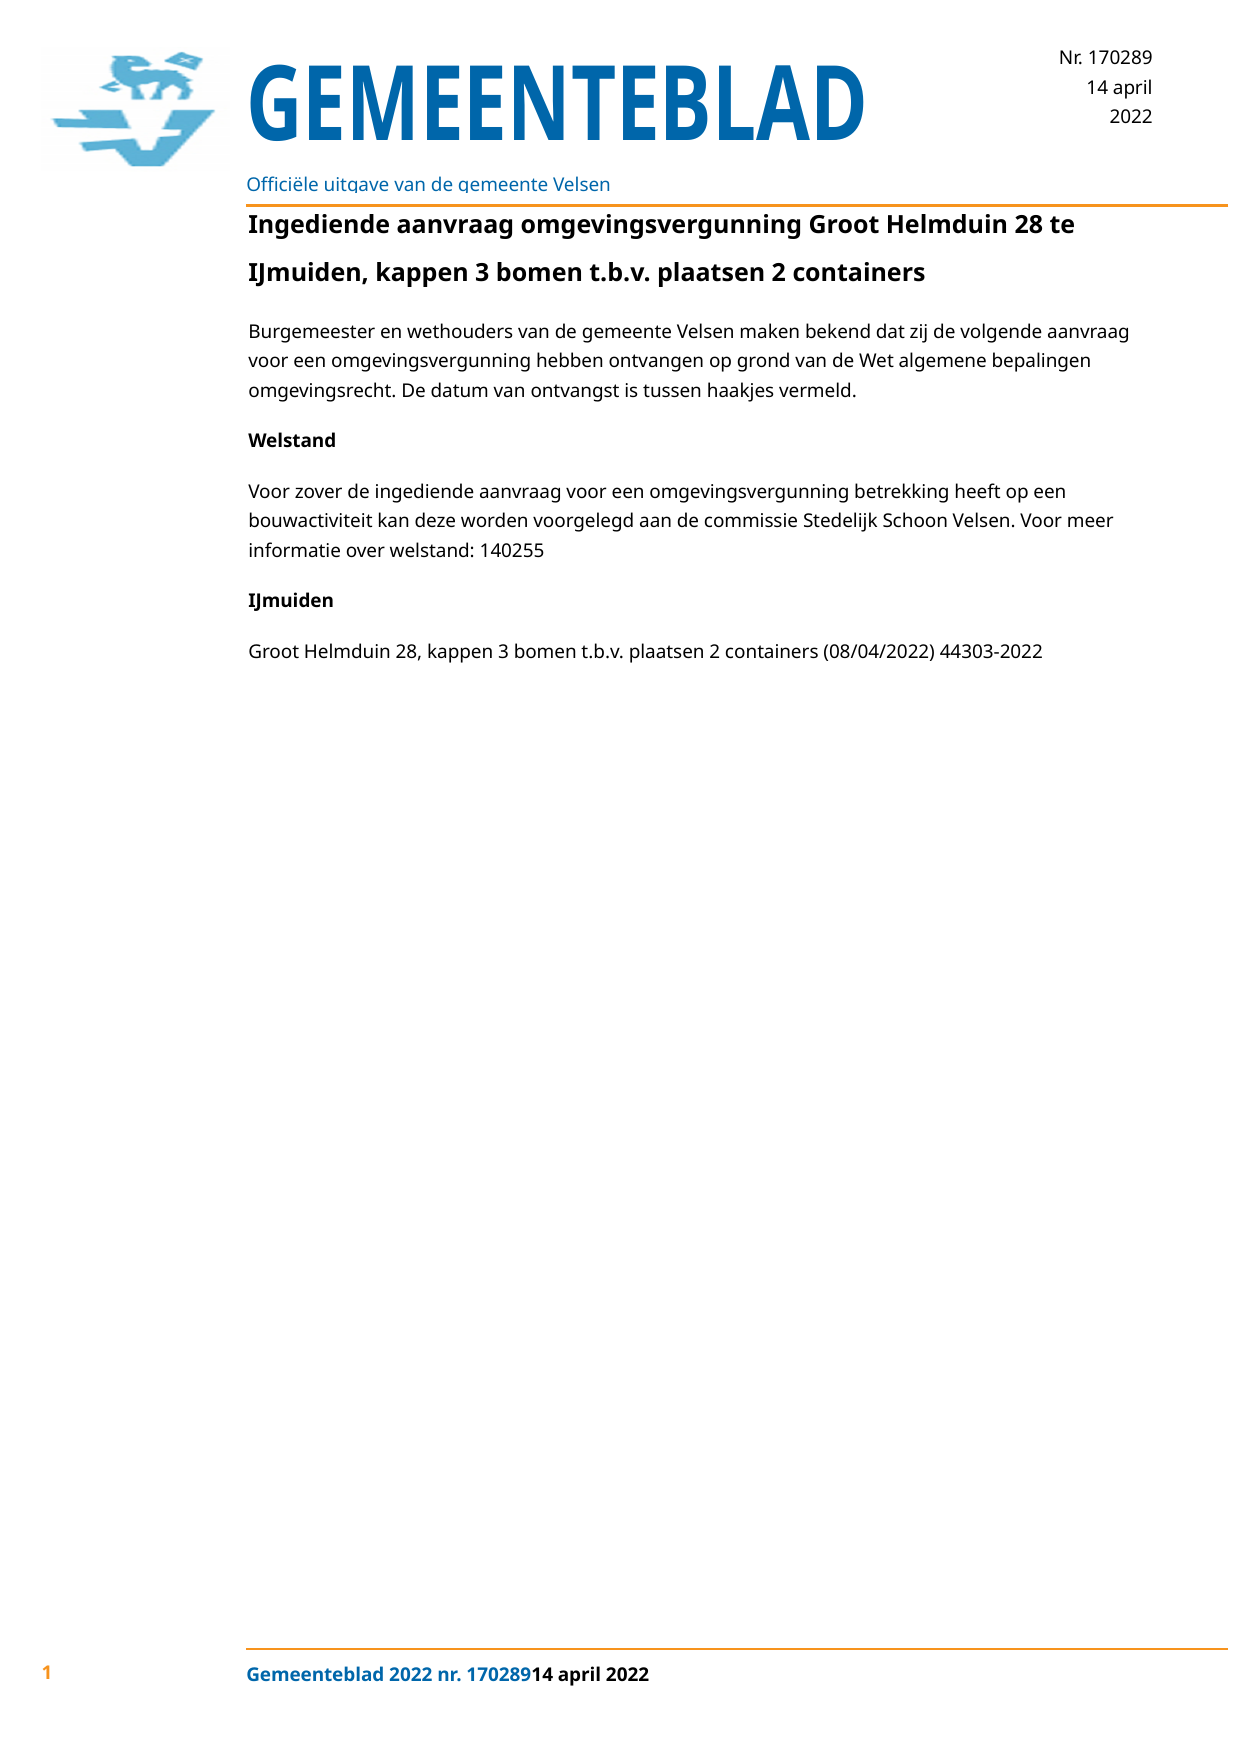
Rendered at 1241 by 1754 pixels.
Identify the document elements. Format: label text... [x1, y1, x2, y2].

text Welstand [248, 427, 1152, 453]
text Ingediende aanvraag omgevingsvergunning Groot Helmduin 28 te IJmuiden, kappen 3 bomen t.b.v. plaatsen 2 containers [248, 207, 1152, 288]
text Groot Helmduin 28, kappen 3 bomen t.b.v. plaatsen 2 containers (08/04/2022) 44303-2022 [248, 638, 1152, 664]
picture [41, 47, 231, 172]
text IJmuiden [248, 587, 1152, 613]
text Burgemeester en wethouders van de gemeente Velsen maken bekend dat zij de volgende aanvraag voor een omgevingsvergunning hebben ontvangen op grond van de Wet algemene bepalingen omgevingsrecht. De datum van ontvangst is tussen haakjes vermeld. [248, 318, 1152, 403]
text Voor zover de ingediende aanvraag voor een omgevingsvergunning betrekking heeft op een bouwactiviteit kan deze worden voorgelegd aan de commissie Stedelijk Schoon Velsen. Voor meer informatie over welstand: 140255 [248, 478, 1152, 563]
